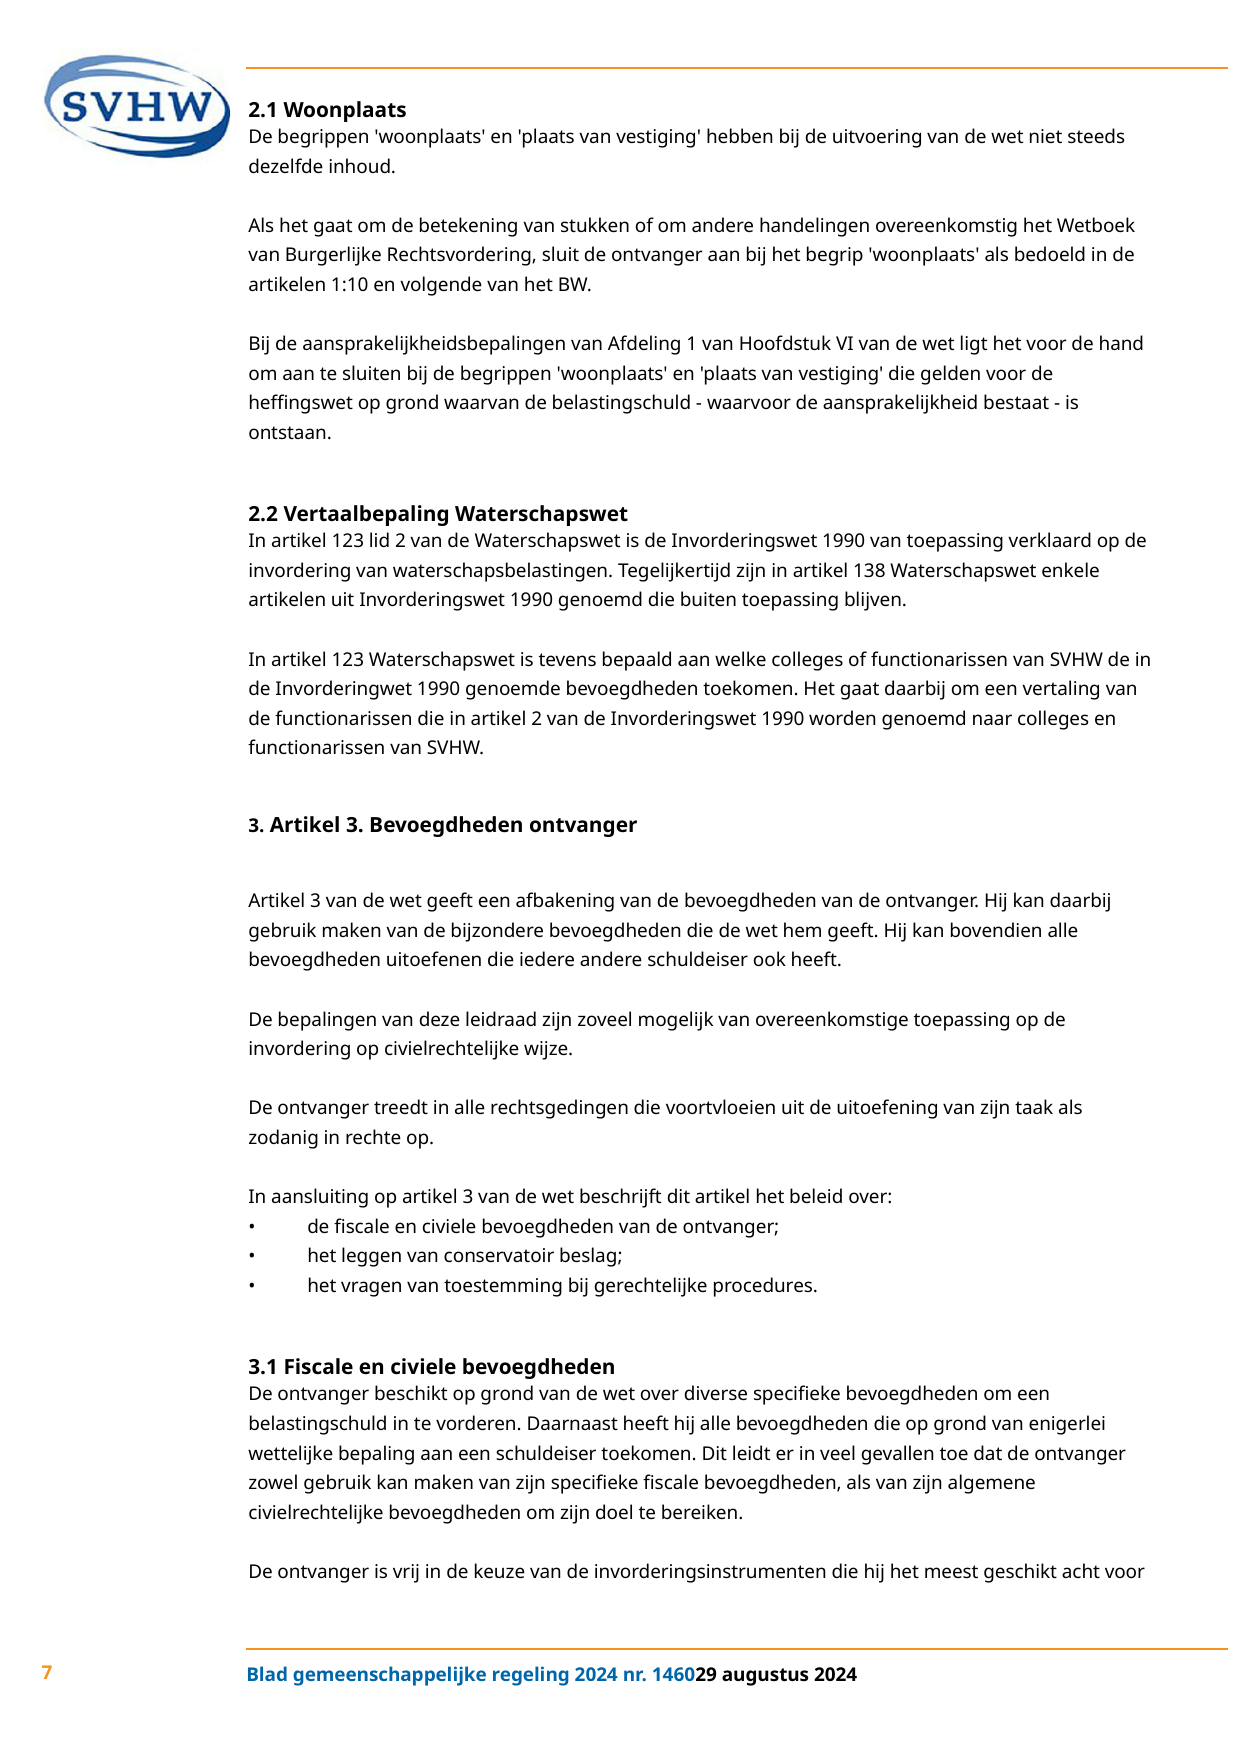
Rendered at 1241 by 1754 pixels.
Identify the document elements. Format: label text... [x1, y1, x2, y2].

list de fiscale en civiele bevoegdheden van de ontvanger; [248, 1213, 1152, 1239]
text In aansluiting op artikel 3 van de wet beschrijft dit artikel het beleid over: [248, 1183, 1152, 1209]
text In artikel 123 Waterschapswet is tevens bepaald aan welke colleges of functionarissen van SVHW de in de Invorderingwet 1990 genoemde bevoegdheden toekomen. Het gaat daarbij om een vertaling van de functionarissen die in artikel 2 van de Invorderingswet 1990 worden genoemd naar colleges en functionarissen van SVHW. [248, 646, 1152, 760]
text De bepalingen van deze leidraad zijn zoveel mogelijk van overeenkomstige toepassing op de invordering op civielrechtelijke wijze. [248, 1006, 1152, 1061]
text De ontvanger treedt in alle rechtsgedingen die voortvloeien uit de uitoefening van zijn taak als zodanig in rechte op. [248, 1094, 1152, 1150]
picture [41, 47, 231, 172]
list het vragen van toestemming bij gerechtelijke procedures. [248, 1272, 1152, 1298]
text De begrippen 'woonplaats' en 'plaats van vestiging' hebben bij de uitvoering van de wet niet steeds dezelfde inhoud. [248, 123, 1152, 178]
list het leggen van conservatoir beslag; [248, 1242, 1152, 1268]
text In artikel 123 lid 2 van de Waterschapswet is de Invorderingswet 1990 van toepassing verklaard op de invordering van waterschapsbelastingen. Tegelijkertijd zijn in artikel 138 Waterschapswet enkele artikelen uit Invorderingswet 1990 genoemd die buiten toepassing blijven. [248, 527, 1152, 612]
text De ontvanger beschikt op grond van de wet over diverse specifieke bevoegdheden om een belastingschuld in te vorderen. Daarnaast heeft hij alle bevoegdheden die op grond van enigerlei wettelijke bepaling aan een schuldeiser toekomen. Dit leidt er in veel gevallen toe dat de ontvanger zowel gebruik kan maken van zijn specifieke fiscale bevoegdheden, als van zijn algemene civielrechtelijke bevoegdheden om zijn doel te bereiken. [248, 1381, 1152, 1524]
text 3. Artikel 3. Bevoegdheden ontvanger [248, 810, 1152, 838]
text 2.2 Vertaalbepaling Waterschapswet [248, 499, 1152, 527]
text De ontvanger is vrij in de keuze van de invorderingsinstrumenten die hij het meest geschikt acht voor [248, 1558, 1152, 1584]
text Bij de aansprakelijkheidsbepalingen van Afdeling 1 van Hoofdstuk VI van de wet ligt het voor de hand om aan te sluiten bij de begrippen 'woonplaats' en 'plaats van vestiging' die gelden voor de heffingswet op grond waarvan de belastingschuld - waarvoor de aansprakelijkheid bestaat - is ontstaan. [248, 330, 1152, 445]
text Als het gaat om de betekening van stukken of om andere handelingen overeenkomstig het Wetboek van Burgerlijke Rechtsvordering, sluit de ontvanger aan bij het begrip 'woonplaats' als bedoeld in de artikelen 1:10 en volgende van het BW. [248, 212, 1152, 297]
text Artikel 3 van de wet geeft een afbakening van de bevoegdheden van de ontvanger. Hij kan daarbij gebruik maken van de bijzondere bevoegdheden die de wet hem geeft. Hij kan bovendien alle bevoegdheden uitoefenen die iedere andere schuldeiser ook heeft. [248, 887, 1152, 972]
text 2.1 Woonplaats [248, 95, 1152, 123]
text 3.1 Fiscale en civiele bevoegdheden [248, 1352, 1152, 1381]
